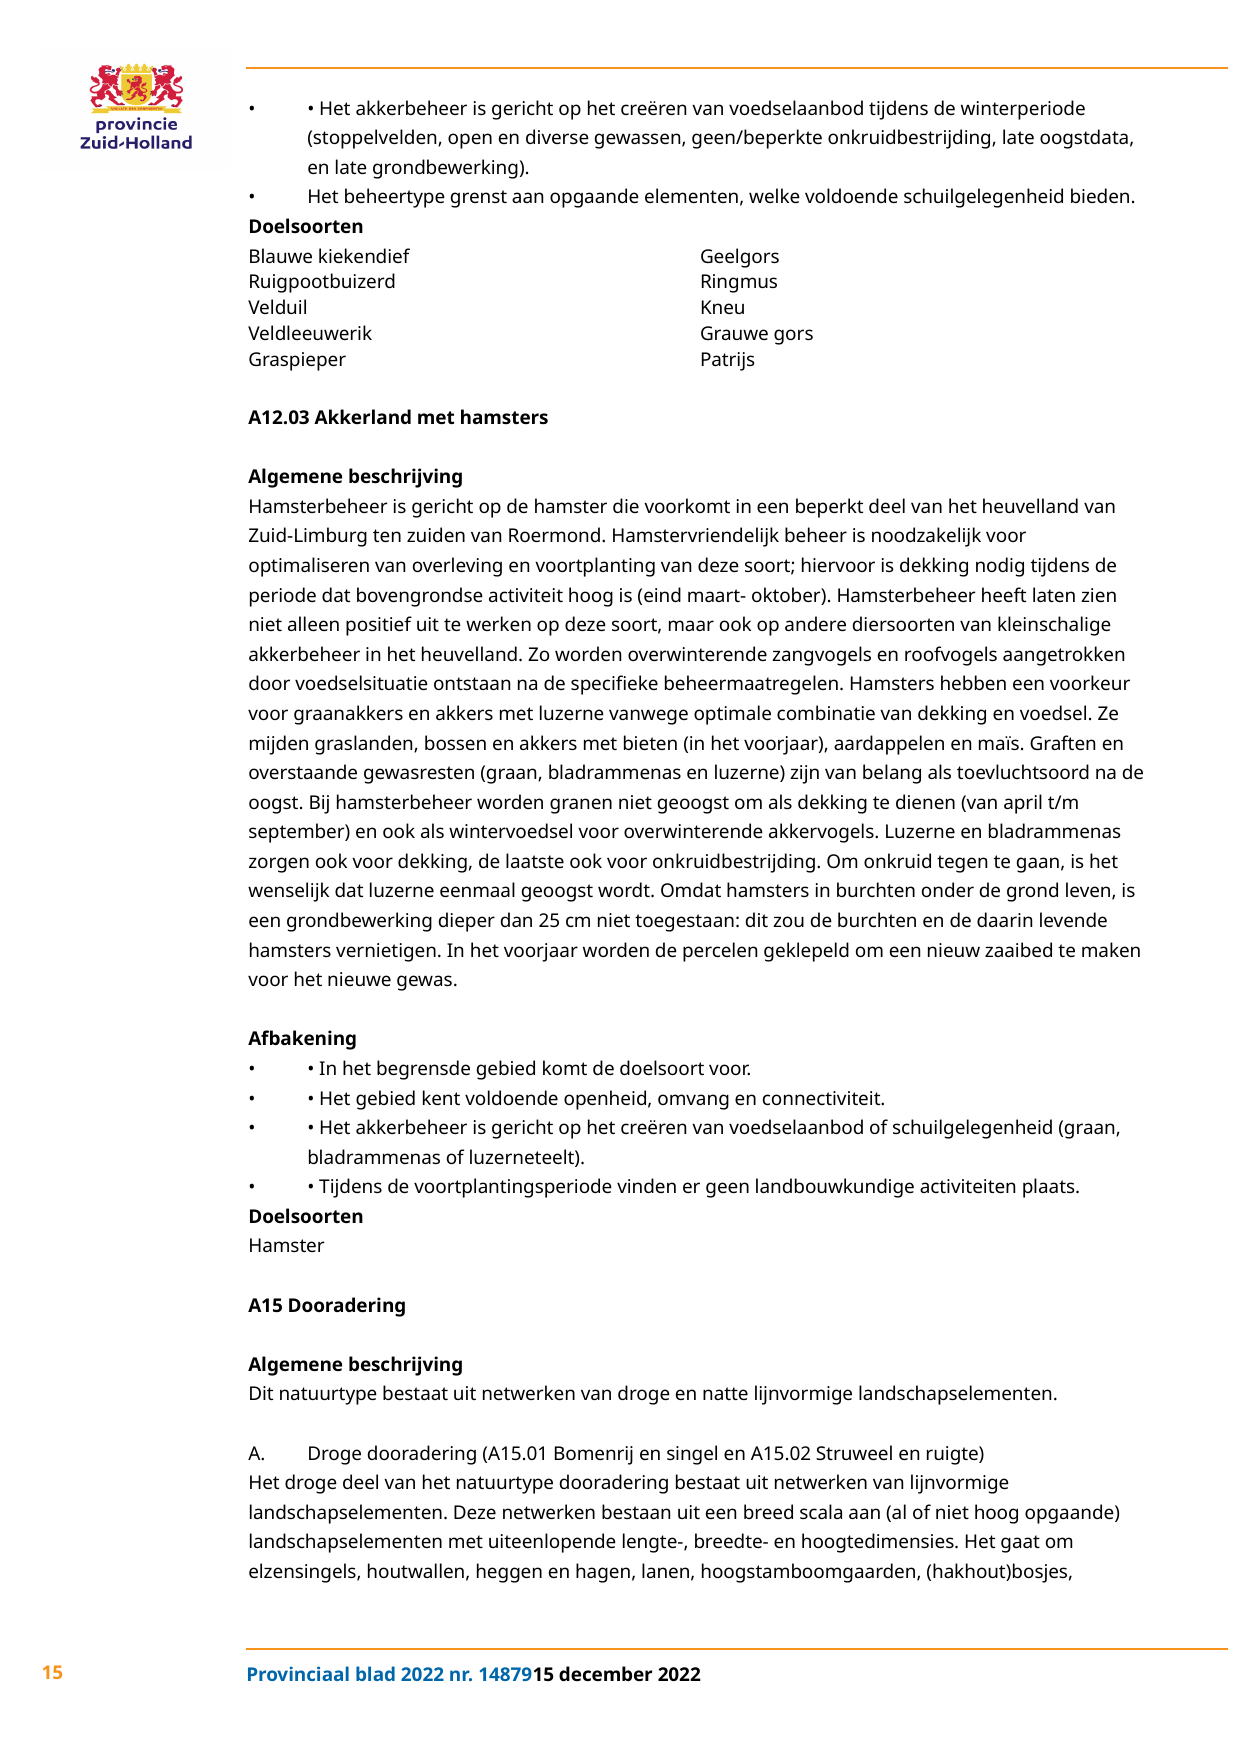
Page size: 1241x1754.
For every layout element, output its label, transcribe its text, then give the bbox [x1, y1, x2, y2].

text Doelsoorten [248, 213, 1152, 239]
table_cell Ringmus [700, 269, 1152, 294]
text Hamster [248, 1233, 1152, 1258]
list • Het gebied kent voldoende openheid, omvang en connectiviteit. [248, 1085, 1152, 1110]
list • In het begrensde gebied komt de doelsoort voor. [248, 1055, 1152, 1081]
table_cell Grauwe gors [700, 320, 1152, 346]
text Algemene beschrijving [248, 1351, 1152, 1377]
list • Het akkerbeheer is gericht op het creëren van voedselaanbod of schuilgelegenheid (graan, bladrammenas of luzerneteelt). [248, 1114, 1152, 1169]
table_cell Graspieper [248, 346, 700, 371]
table_header Blauwe kiekendief [248, 243, 700, 268]
list • Het akkerbeheer is gericht op het creëren van voedselaanbod tijdens de winterperiode (stoppelvelden, open en diverse gewassen, geen/beperkte onkruidbestrijding, late oogstdata, en late grondbewerking). [248, 95, 1152, 180]
table_header Geelgors [700, 243, 1152, 268]
table_cell Veldleeuwerik [248, 320, 700, 346]
list • Tijdens de voortplantingsperiode vinden er geen landbouwkundige activiteiten plaats. [248, 1173, 1152, 1199]
text Afbakening [248, 1026, 1152, 1051]
picture [41, 47, 231, 172]
table_cell Kneu [700, 294, 1152, 320]
list Droge dooradering (A15.01 Bomenrij en singel en A15.02 Struweel en ruigte) [248, 1440, 1152, 1465]
text Het droge deel van het natuurtype dooradering bestaat uit netwerken van lijnvormige landschapselementen. Deze netwerken bestaan uit een breed scala aan (al of niet hoog opgaande) landschapselementen met uiteenlopende lengte-, breedte- en hoogtedimensies. Het gaat om elzensingels, houtwallen, heggen en hagen, lanen, hoogstamboomgaarden, (hakhout)bosjes, [248, 1469, 1152, 1584]
list Het beheertype grenst aan opgaande elementen, welke voldoende schuilgelegenheid bieden. [248, 183, 1152, 209]
text Dit natuurtype bestaat uit netwerken van droge en natte lijnvormige landschapselementen. [248, 1381, 1152, 1406]
text Algemene beschrijving [248, 463, 1152, 489]
table_cell Velduil [248, 294, 700, 320]
text Hamsterbeheer is gericht op de hamster die voorkomt in een beperkt deel van het heuvelland van Zuid-Limburg ten zuiden van Roermond. Hamstervriendelijk beheer is noodzakelijk voor optimaliseren van overleving en voortplanting van deze soort; hiervoor is dekking nodig tijdens de periode dat bovengrondse activiteit hoog is (eind maart- oktober). Hamsterbeheer heeft laten zien niet alleen positief uit te werken op deze soort, maar ook op andere diersoorten van kleinschalige akkerbeheer in het heuvelland. Zo worden overwinterende zangvogels en roofvogels aangetrokken door voedselsituatie ontstaan na de specifieke beheermaatregelen. Hamsters hebben een voorkeur voor graanakkers en akkers met luzerne vanwege optimale combinatie van dekking en voedsel. Ze mijden graslanden, bossen en akkers met bieten (in het voorjaar), aardappelen en maïs. Graften en overstaande gewasresten (graan, bladrammenas en luzerne) zijn van belang als toevluchtsoord na de oogst. Bij hamsterbeheer worden granen niet geoogst om als dekking te dienen (van april t/m september) en ook als wintervoedsel voor overwinterende akkervogels. Luzerne en bladrammenas zorgen ook voor dekking, de laatste ook voor onkruidbestrijding. Om onkruid tegen te gaan, is het wenselijk dat luzerne eenmaal geoogst wordt. Omdat hamsters in burchten onder de grond leven, is een grondbewerking dieper dan 25 cm niet toegestaan: dit zou de burchten en de daarin levende hamsters vernietigen. In het voorjaar worden de percelen geklepeld om een nieuw zaaibed te maken voor het nieuwe gewas. [248, 493, 1152, 992]
text Doelsoorten [248, 1203, 1152, 1229]
text A12.03 Akkerland met hamsters [248, 404, 1152, 430]
table_cell Patrijs [700, 346, 1152, 371]
text A15 Dooradering [248, 1292, 1152, 1317]
table_cell Ruigpootbuizerd [248, 269, 700, 294]
